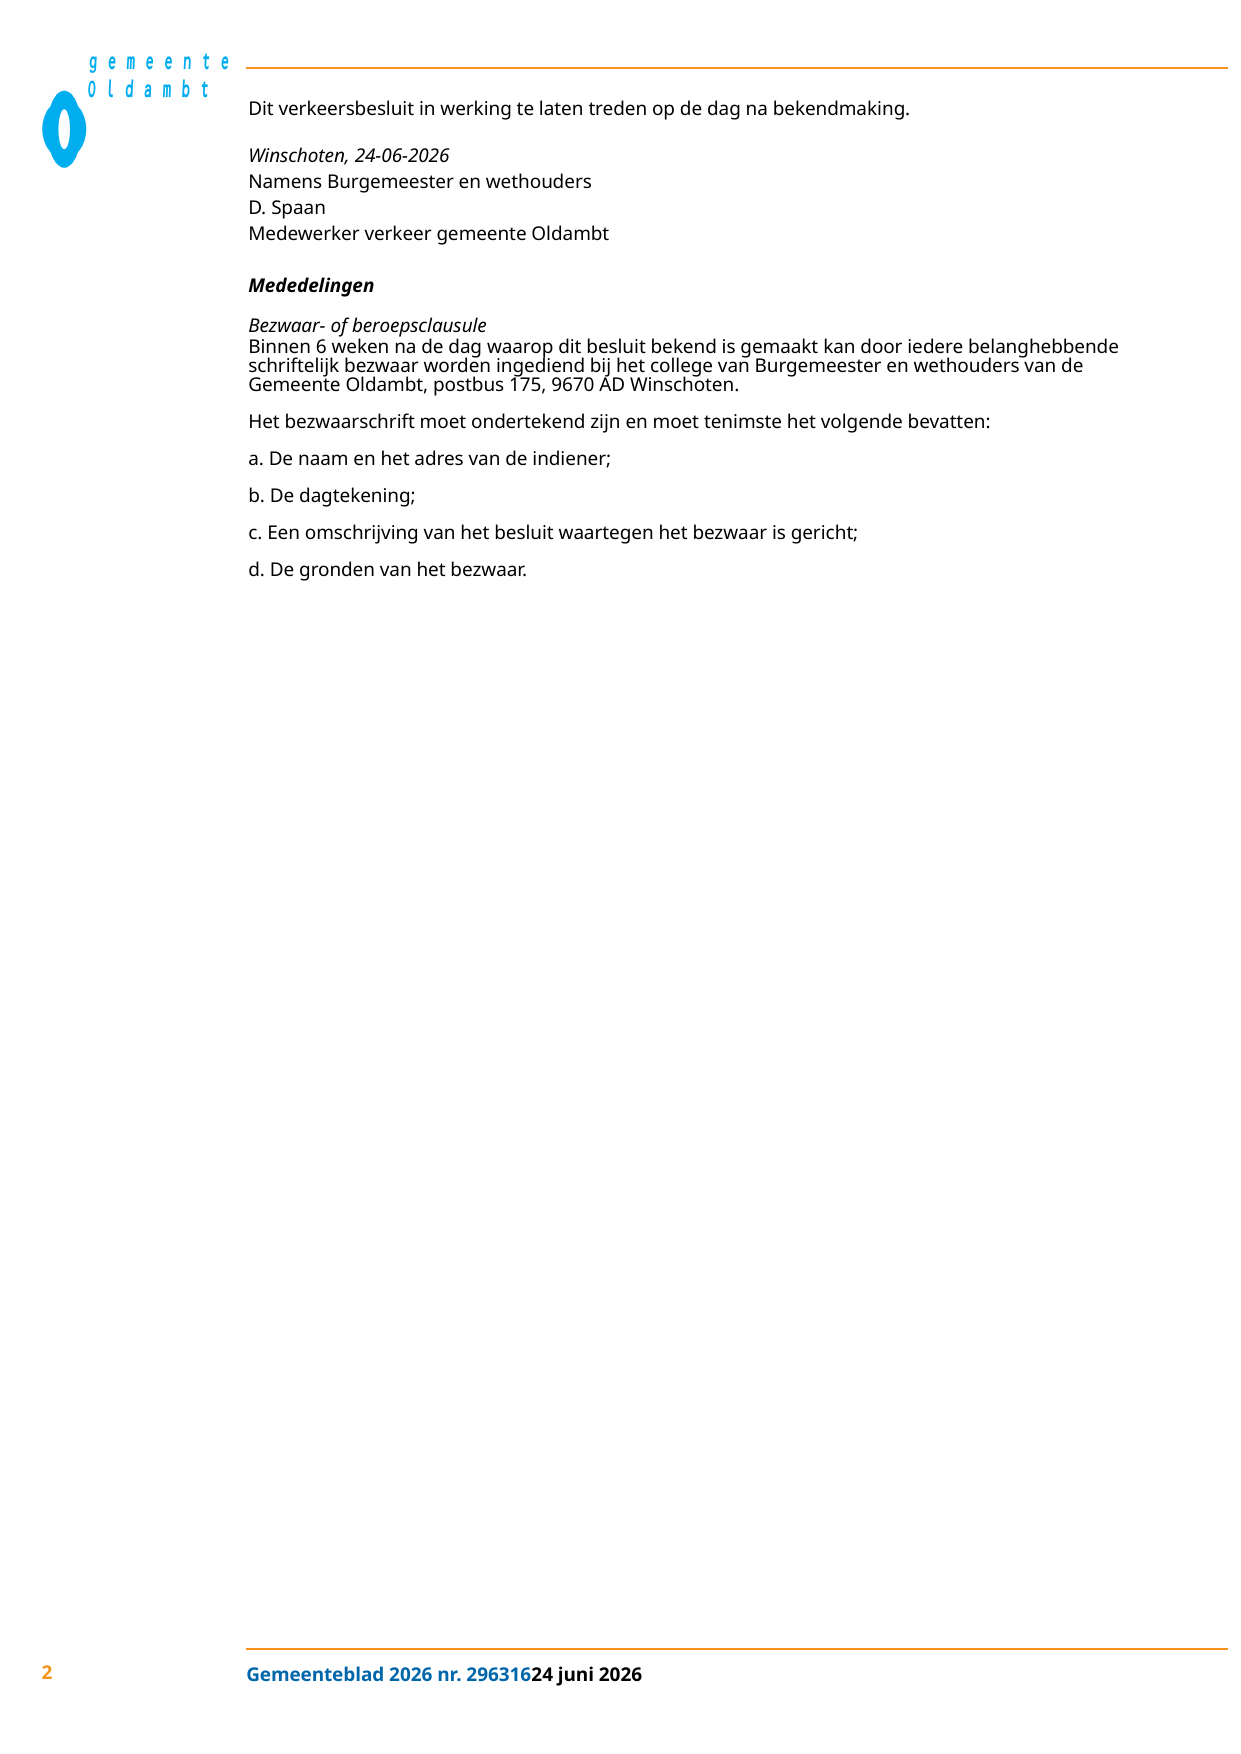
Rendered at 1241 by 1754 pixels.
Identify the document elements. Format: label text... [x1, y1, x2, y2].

text Medewerker verkeer gemeente Oldambt [248, 220, 1152, 246]
text Mededelingen [248, 273, 1152, 298]
text d. De gronden van het bezwaar. [248, 561, 1152, 580]
text Namens Burgemeester en wethouders [248, 168, 1152, 194]
text Dit verkeersbesluit in werking te laten treden op de dag na bekendmaking. [248, 95, 1152, 121]
text Bezwaar- of beroepsclausule [248, 312, 1152, 338]
picture [41, 47, 231, 172]
text a. De naam en het adres van de indiener; [248, 450, 1152, 469]
text c. Een omschrijving van het besluit waartegen het bezwaar is gericht; [248, 524, 1152, 543]
text Binnen 6 weken na de dag waarop dit besluit bekend is gemaakt kan door iedere belanghebbende schriftelijk bezwaar worden ingediend bij het college van Burgemeester en wethouders van de Gemeente Oldambt, postbus 175, 9670 AD Winschoten. [248, 338, 1152, 396]
text D. Spaan [248, 194, 1152, 220]
text b. De dagtekening; [248, 487, 1152, 506]
text Winschoten, 24-06-2026 [248, 143, 1152, 168]
text Het bezwaarschrift moet ondertekend zijn en moet tenimste het volgende bevatten: [248, 413, 1152, 432]
